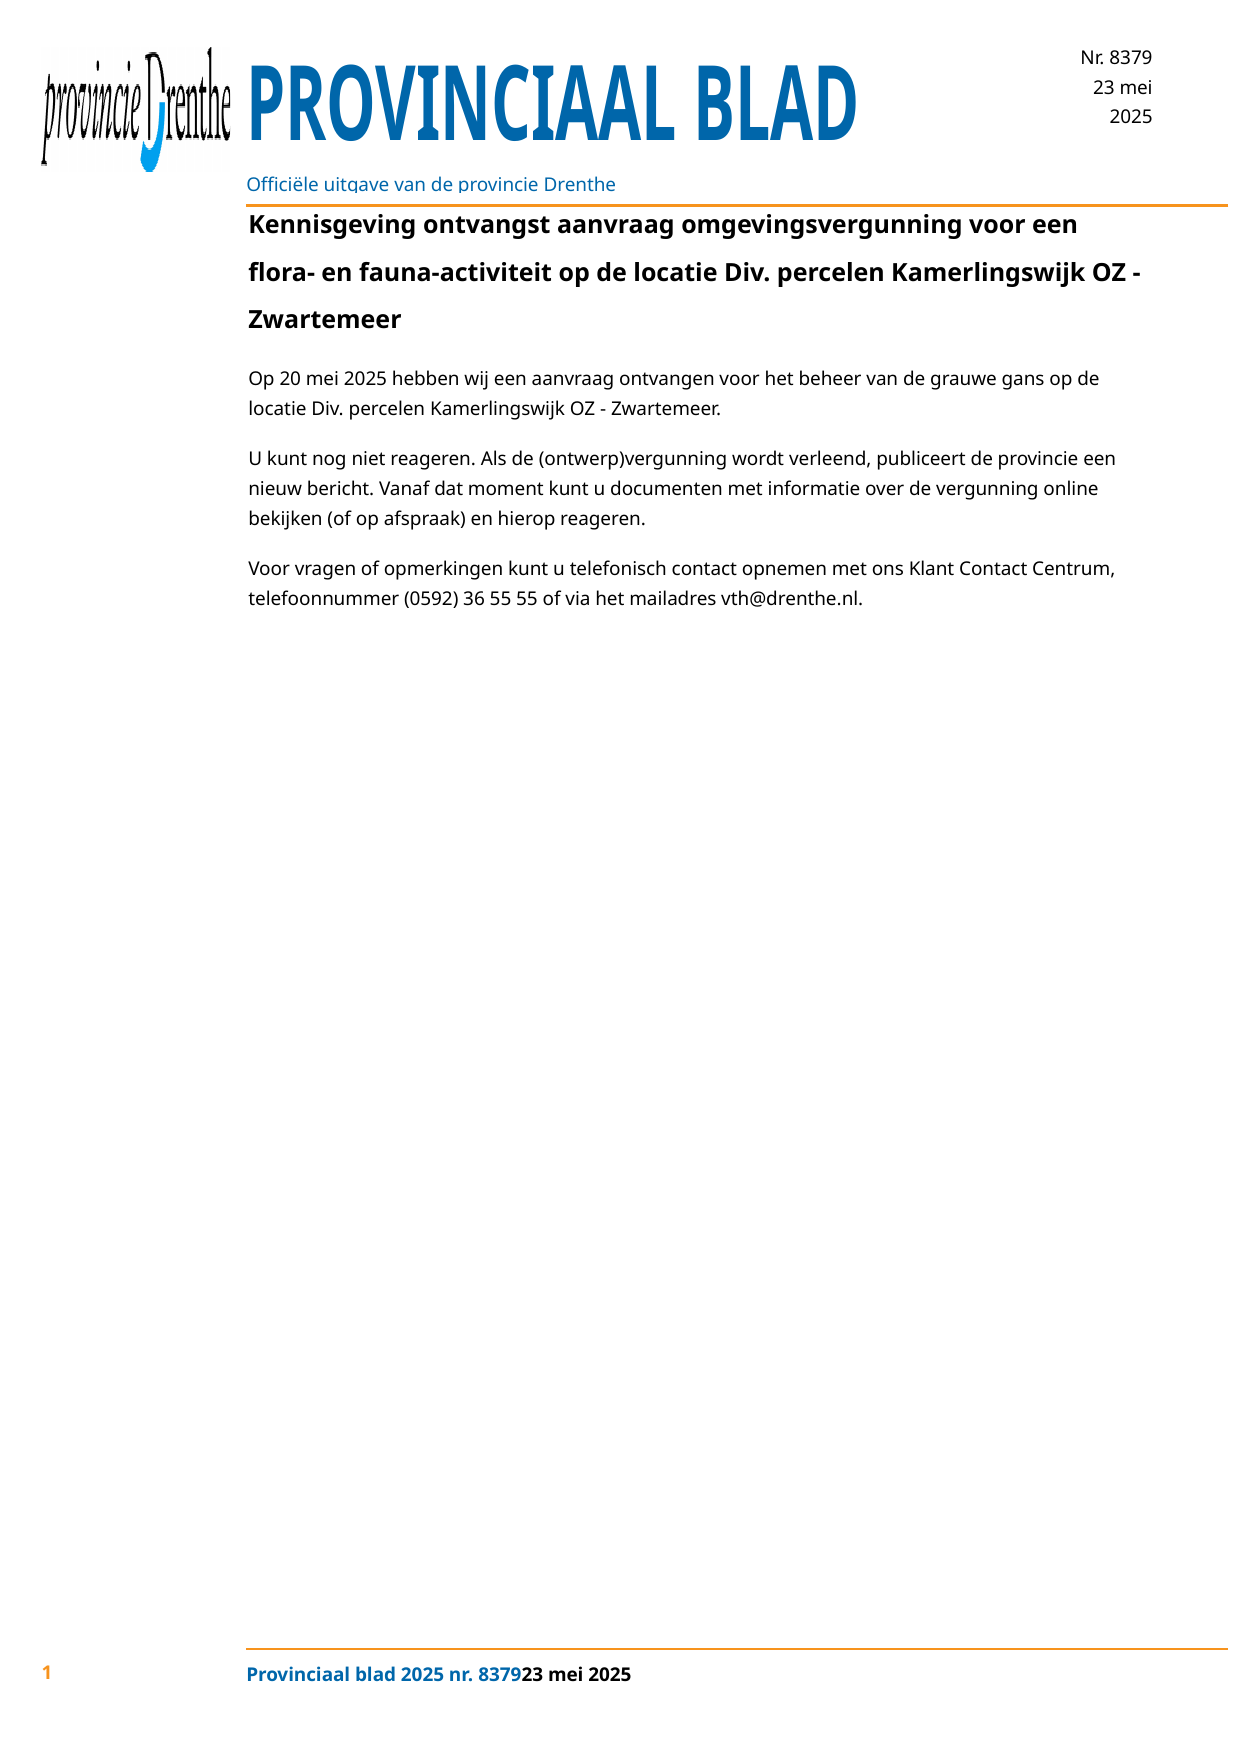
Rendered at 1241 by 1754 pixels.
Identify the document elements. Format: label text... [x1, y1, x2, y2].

text Op 20 mei 2025 hebben wij een aanvraag ontvangen voor het beheer van de grauwe gans op de locatie Div. percelen Kamerlingswijk OZ - Zwartemeer. [248, 366, 1152, 421]
text Voor vragen of opmerkingen kunt u telefonisch contact opnemen met ons Klant Contact Centrum, telefoonnummer (0592) 36 55 55 of via het mailadres vth@drenthe.nl. [248, 555, 1152, 610]
text U kunt nog niet reageren. Als de (ontwerp)vergunning wordt verleend, publiceert de provincie een nieuw bericht. Vanaf dat moment kunt u documenten met informatie over de vergunning online bekijken (of op afspraak) en hierop reageren. [248, 446, 1152, 530]
picture [41, 47, 231, 172]
text Kennisgeving ontvangst aanvraag omgevingsvergunning voor een flora- en fauna-activiteit op de locatie Div. percelen Kamerlingswijk OZ - Zwartemeer [248, 207, 1152, 336]
